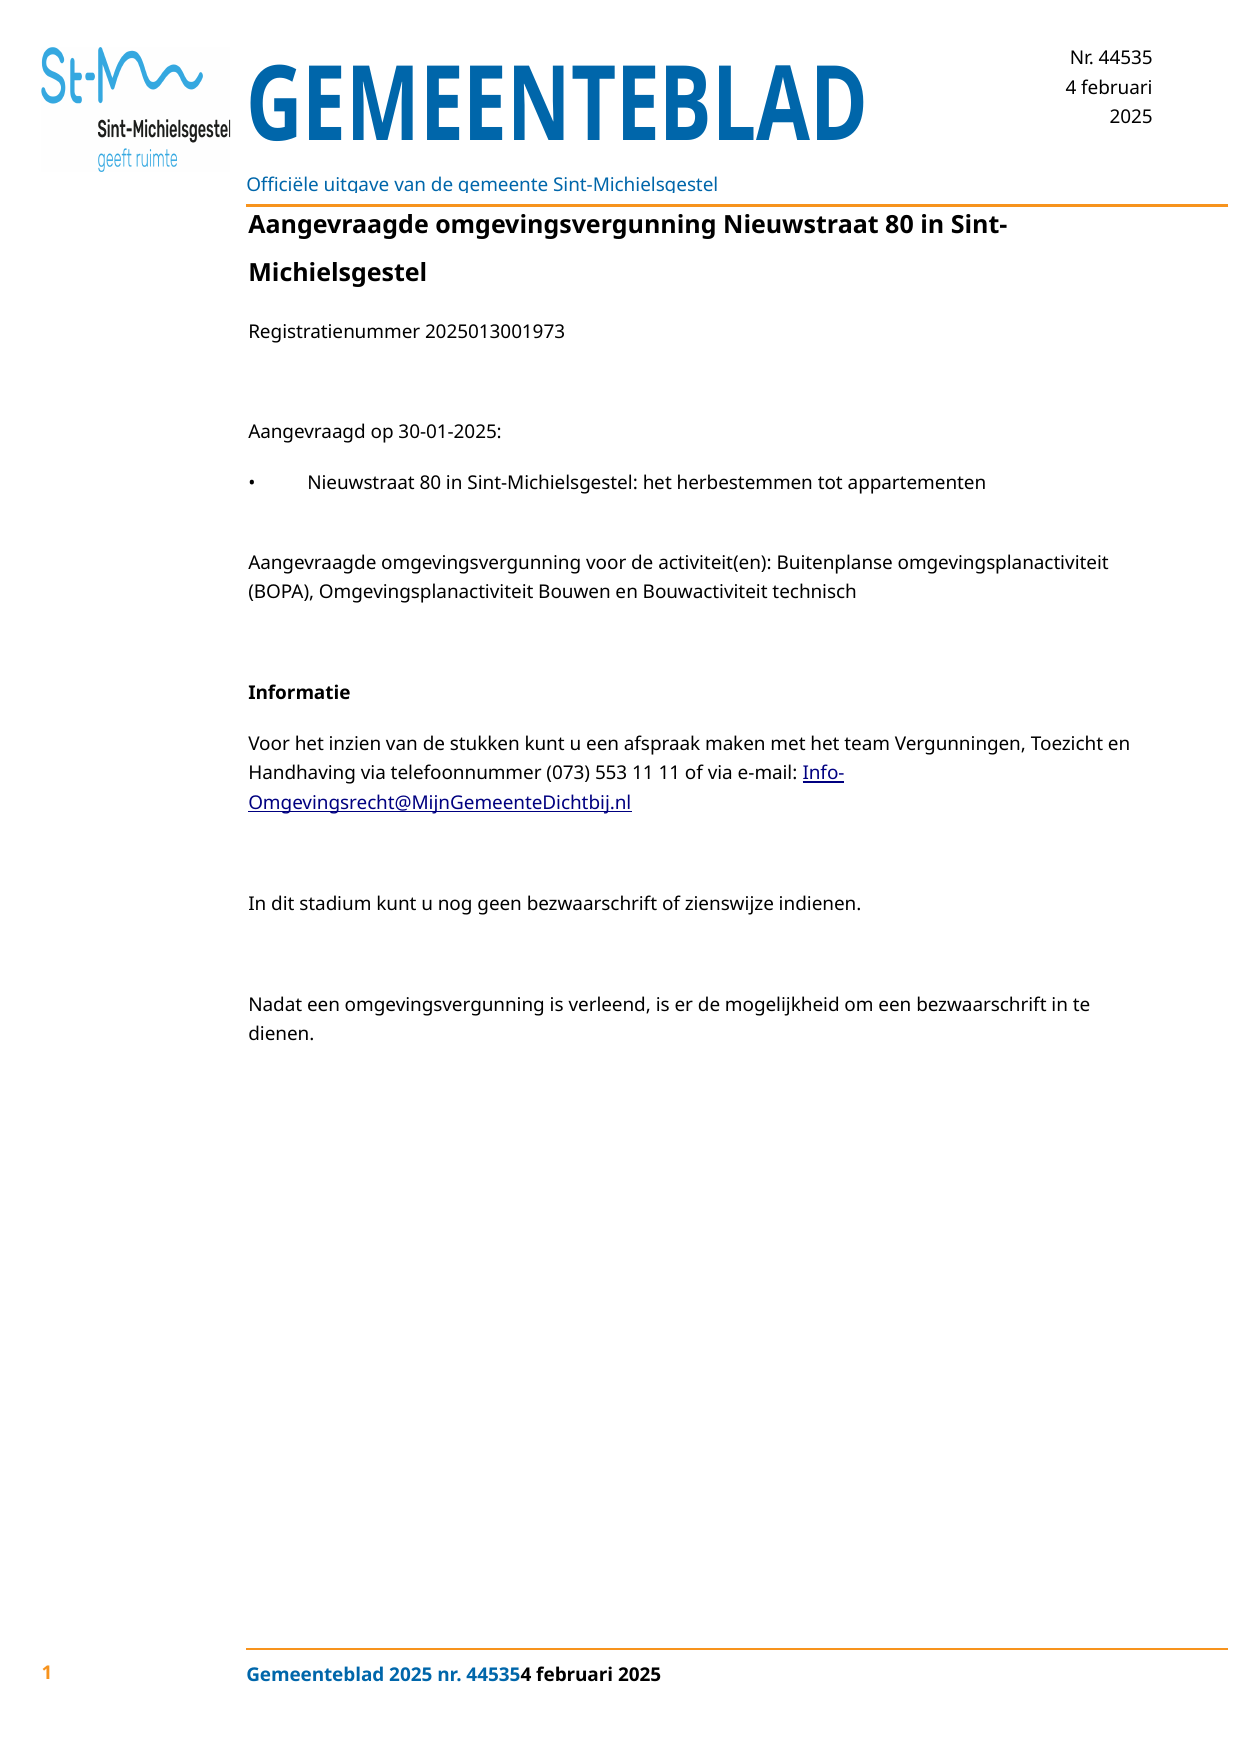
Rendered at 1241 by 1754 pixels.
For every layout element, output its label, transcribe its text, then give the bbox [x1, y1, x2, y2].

text Nadat een omgevingsvergunning is verleend, is er de mogelijkheid om een bezwaarschrift in te dienen. [248, 991, 1152, 1046]
picture [41, 47, 231, 172]
text Aangevraagde omgevingsvergunning Nieuwstraat 80 in Sint-Michielsgestel [248, 207, 1152, 288]
text Registratienummer 2025013001973 [248, 318, 1152, 344]
text In dit stadium kunt u nog geen bezwaarschrift of zienswijze indienen. [248, 890, 1152, 916]
text Informatie [248, 679, 1152, 705]
text Aangevraagde omgevingsvergunning voor de activiteit(en): Buitenplanse omgevingsplanactiviteit (BOPA), Omgevingsplanactiviteit Bouwen en Bouwactiviteit technisch [248, 549, 1152, 604]
list Nieuwstraat 80 in Sint-Michielsgestel: het herbestemmen tot appartementen [248, 469, 1152, 495]
text Voor het inzien van de stukken kunt u een afspraak maken met het team Vergunningen, Toezicht en Handhaving via telefoonnummer (073) 553 11 11 of via e-mail: Info-Omgevingsrecht@MijnGemeenteDichtbij.nl [248, 730, 1152, 815]
text Aangevraagd op 30-01-2025: [248, 419, 1152, 444]
